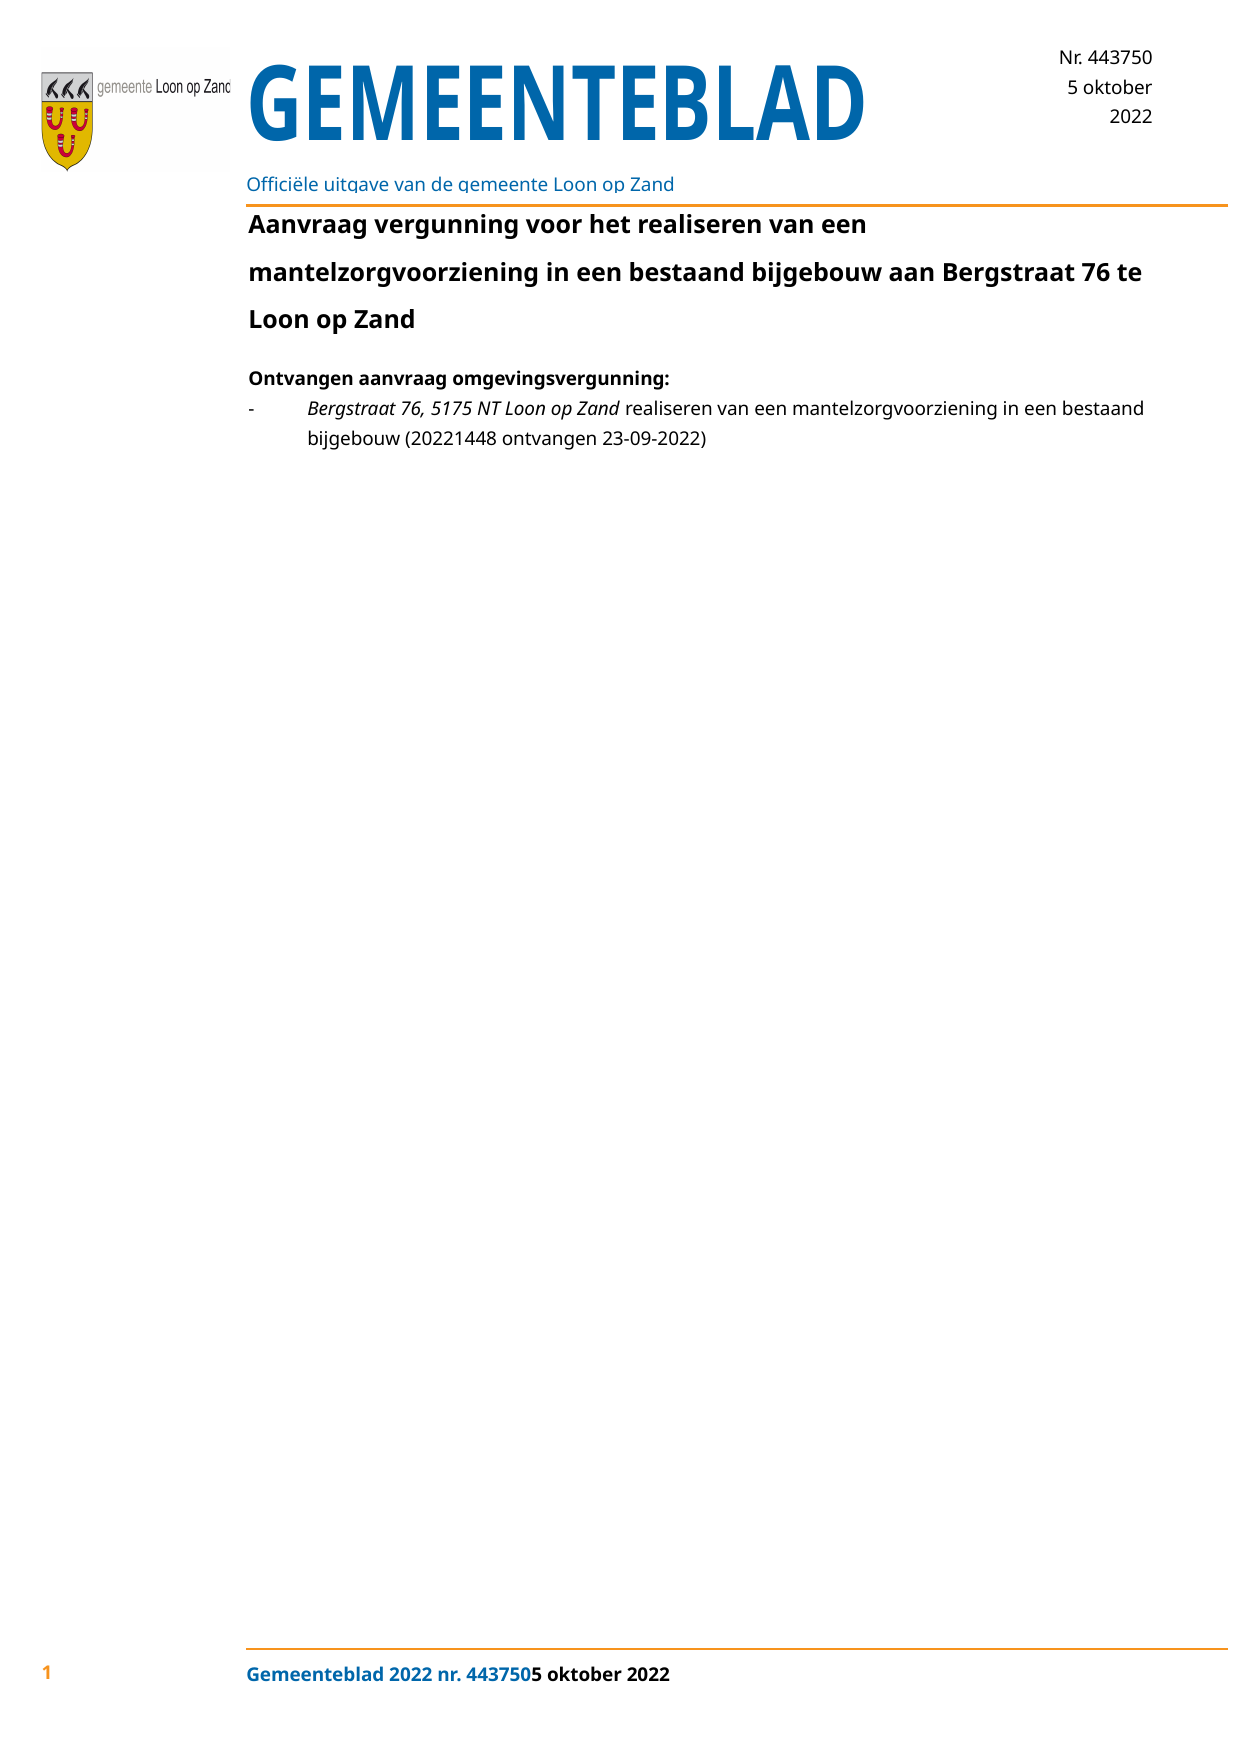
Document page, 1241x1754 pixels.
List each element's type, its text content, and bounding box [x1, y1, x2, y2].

picture [41, 47, 231, 172]
list Bergstraat 76, 5175 NT Loon op Zand realiseren van een mantelzorgvoorziening in een bestaand bijgebouw (20221448 ontvangen 23-09-2022) [248, 395, 1152, 450]
text Ontvangen aanvraag omgevingsvergunning: [248, 366, 1152, 391]
text Aanvraag vergunning voor het realiseren van een mantelzorgvoorziening in een bestaand bijgebouw aan Bergstraat 76 te Loon op Zand [248, 207, 1152, 336]
